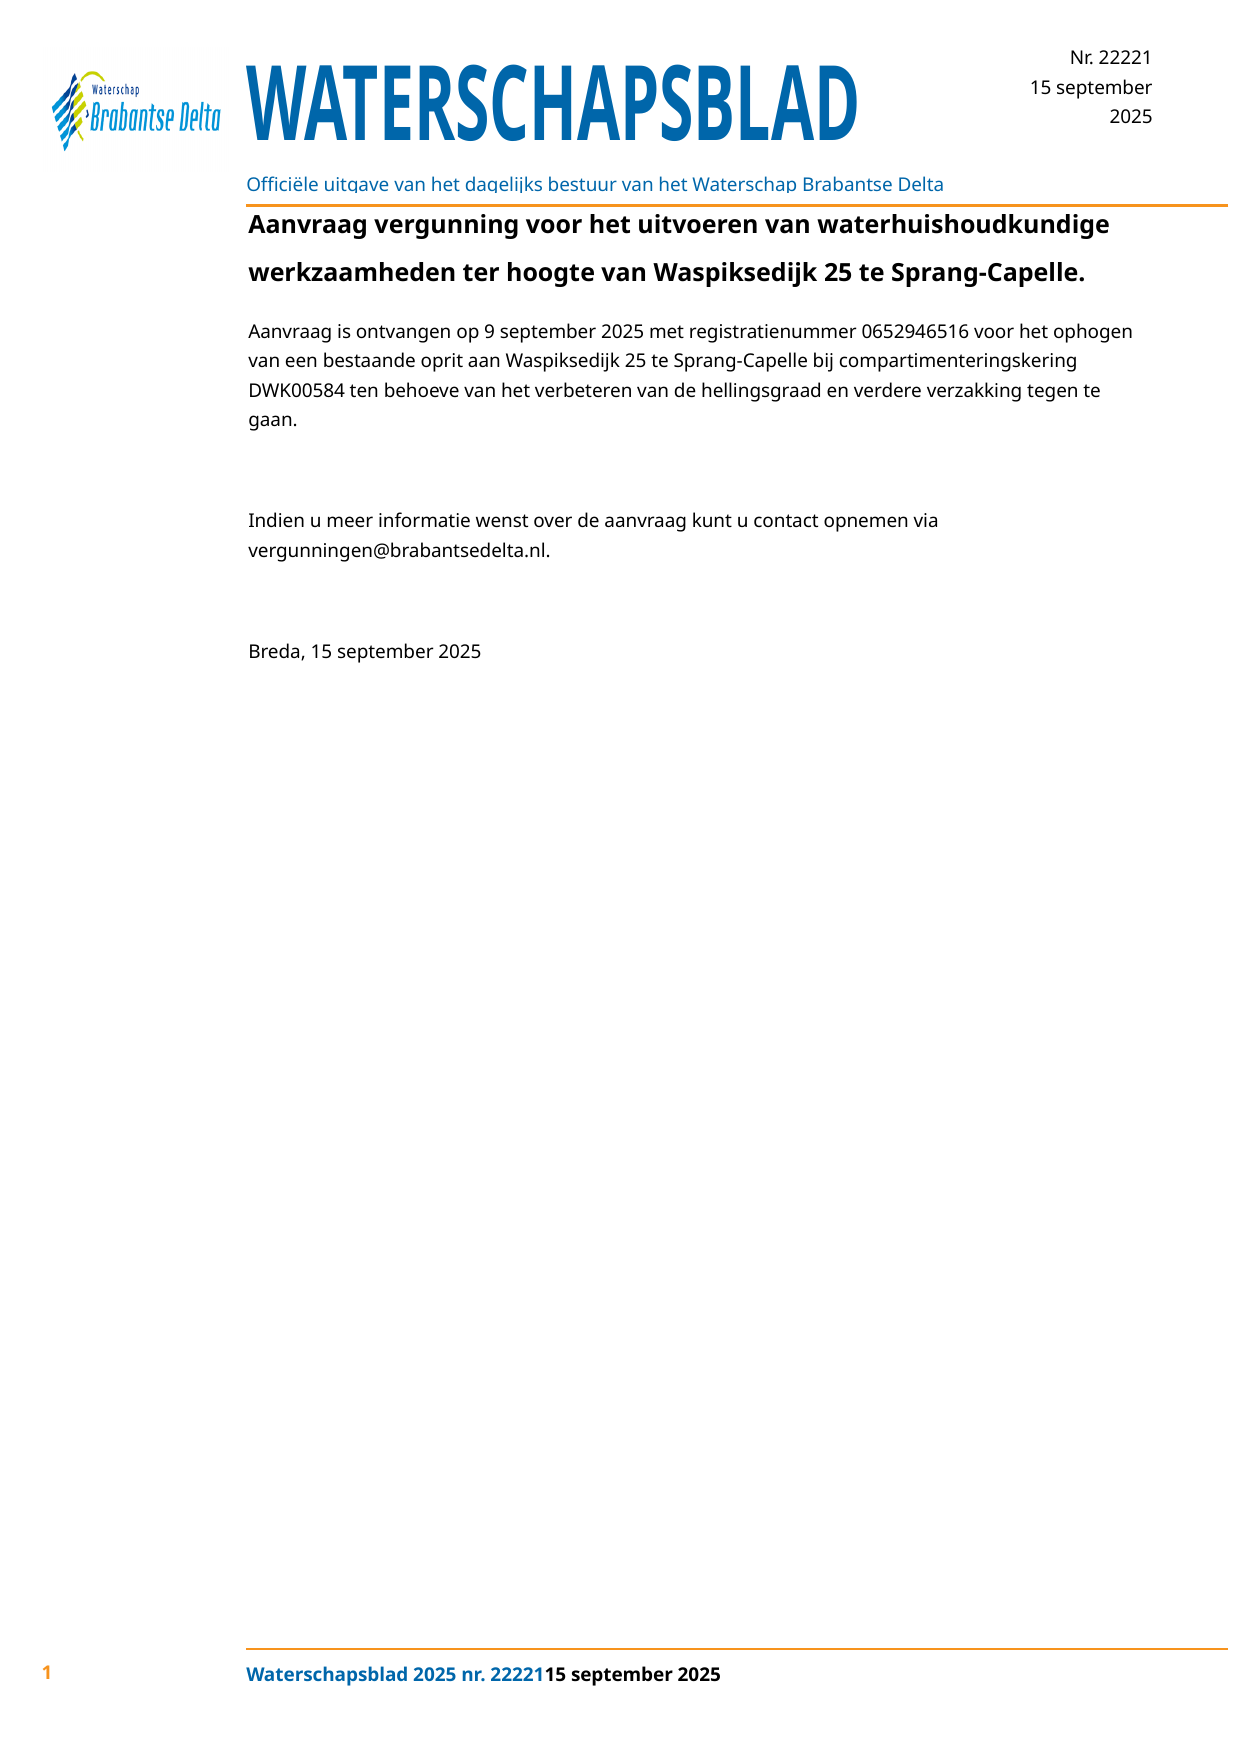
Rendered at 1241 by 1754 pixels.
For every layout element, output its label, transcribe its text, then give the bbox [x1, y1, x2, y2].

text Breda, 15 september 2025 [248, 638, 1152, 664]
picture [41, 47, 231, 172]
text Aanvraag vergunning voor het uitvoeren van waterhuishoudkundige werkzaamheden ter hoogte van Waspiksedijk 25 te Sprang-Capelle. [248, 207, 1152, 288]
text Indien u meer informatie wenst over de aanvraag kunt u contact opnemen via vergunningen@brabantsedelta.nl. [248, 507, 1152, 563]
text Aanvraag is ontvangen op 9 september 2025 met registratienummer 0652946516 voor het ophogen van een bestaande oprit aan Waspiksedijk 25 te Sprang-Capelle bij compartimenteringskering DWK00584 ten behoeve van het verbeteren van de hellingsgraad en verdere verzakking tegen te gaan. [248, 318, 1152, 432]
